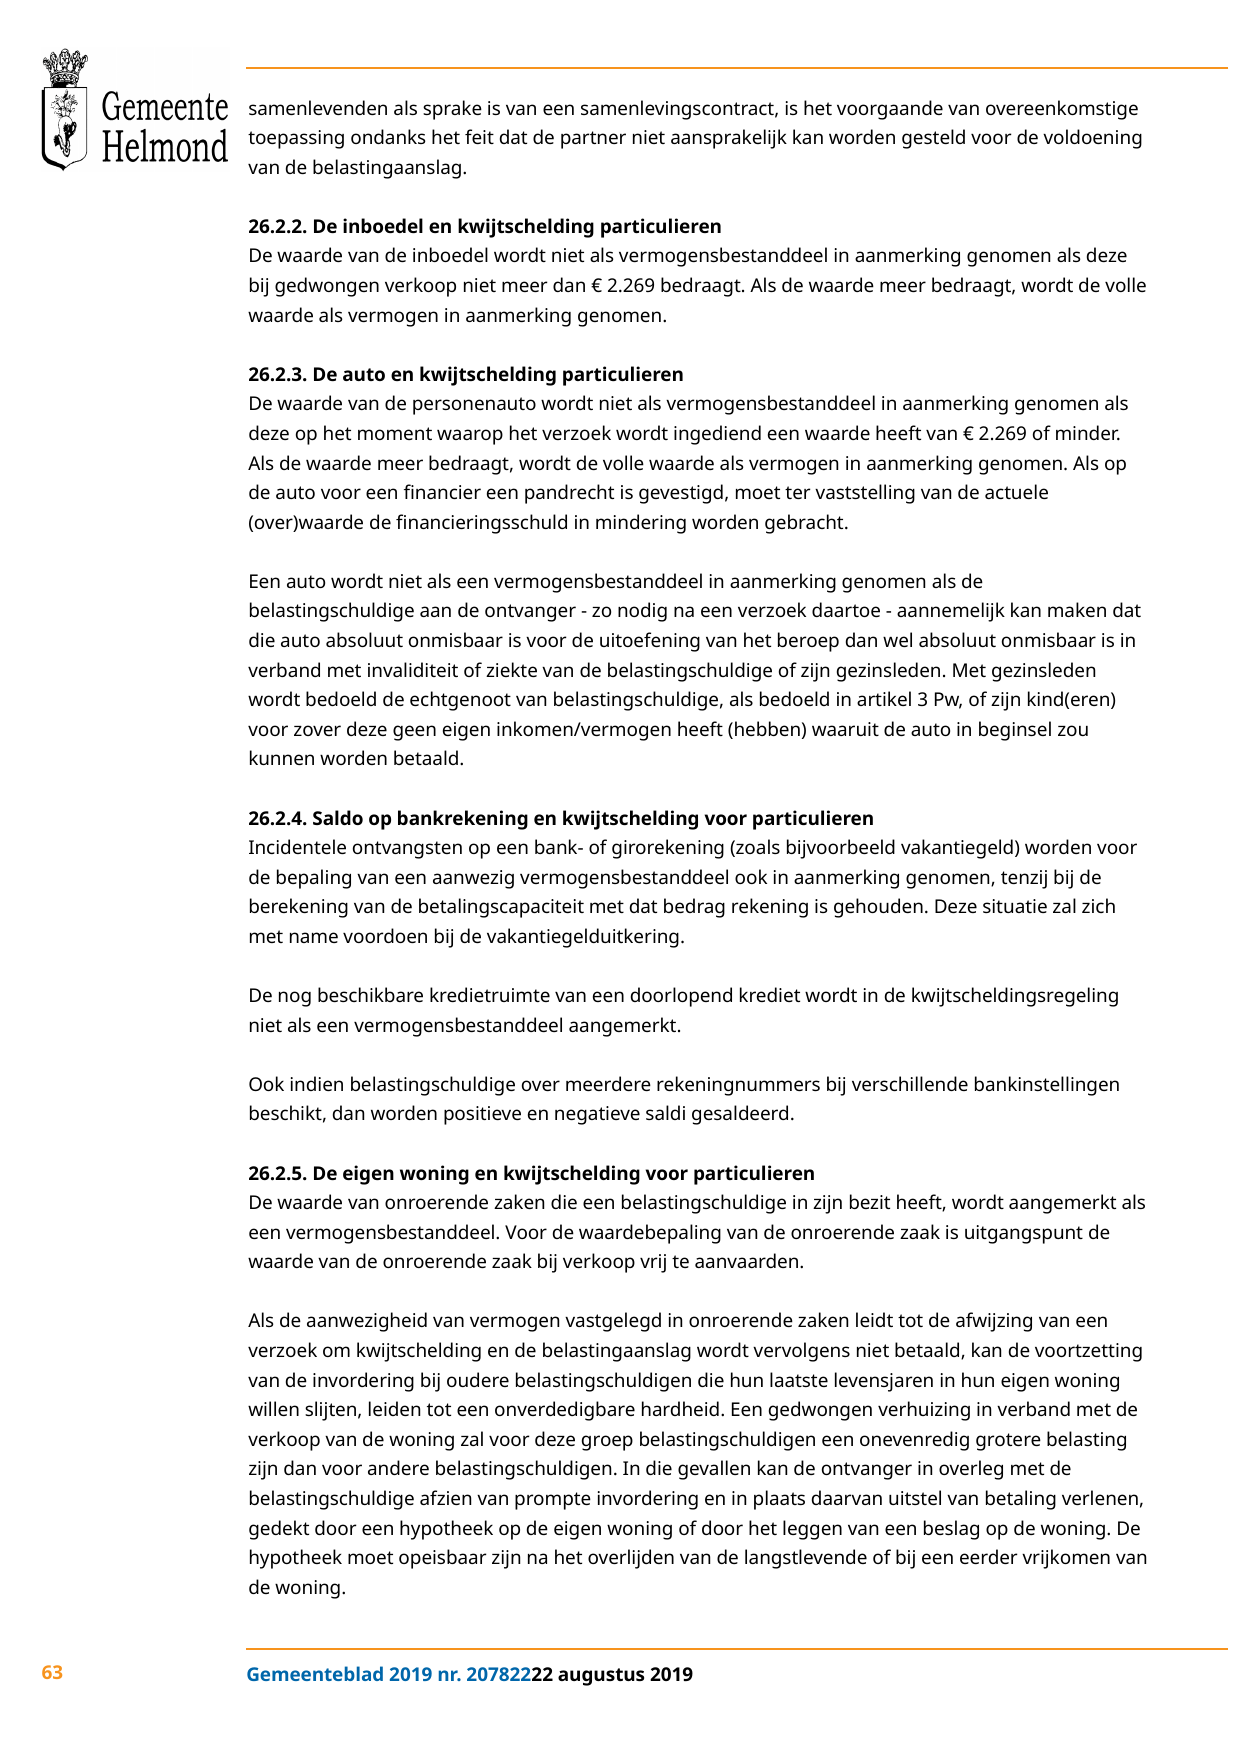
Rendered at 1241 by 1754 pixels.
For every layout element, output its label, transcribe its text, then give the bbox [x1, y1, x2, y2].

text De waarde van onroerende zaken die een belastingschuldige in zijn bezit heeft, wordt aangemerkt als een vermogensbestanddeel. Voor de waardebepaling van de onroerende zaak is uitgangspunt de waarde van de onroerende zaak bij verkoop vrij te aanvaarden. [248, 1189, 1152, 1274]
text De waarde van de inboedel wordt niet als vermogensbestanddeel in aanmerking genomen als deze bij gedwongen verkoop niet meer dan € 2.269 bedraagt. Als de waarde meer bedraagt, wordt de volle waarde als vermogen in aanmerking genomen. [248, 243, 1152, 328]
text 26.2.4. Saldo op bankrekening en kwijtschelding voor particulieren [248, 805, 1152, 831]
text 26.2.3. De auto en kwijtschelding particulieren [248, 361, 1152, 387]
text samenlevenden als sprake is van een samenlevingscontract, is het voorgaande van overeenkomstige toepassing ondanks het feit dat de partner niet aansprakelijk kan worden gesteld voor de voldoening van de belastingaanslag. [248, 95, 1152, 180]
text Ook indien belastingschuldige over meerdere rekeningnummers bij verschillende bankinstellingen beschikt, dan worden positieve en negatieve saldi gesaldeerd. [248, 1071, 1152, 1126]
text Een auto wordt niet als een vermogensbestanddeel in aanmerking genomen als de belastingschuldige aan de ontvanger - zo nodig na een verzoek daartoe - aannemelijk kan maken dat die auto absoluut onmisbaar is voor de uitoefening van het beroep dan wel absoluut onmisbaar is in verband met invaliditeit of ziekte van de belastingschuldige of zijn gezinsleden. Met gezinsleden wordt bedoeld de echtgenoot van belastingschuldige, als bedoeld in artikel 3 Pw, of zijn kind(eren) voor zover deze geen eigen inkomen/vermogen heeft (hebben) waaruit de auto in beginsel zou kunnen worden betaald. [248, 568, 1152, 771]
text 26.2.5. De eigen woning en kwijtschelding voor particulieren [248, 1160, 1152, 1186]
picture [41, 47, 231, 172]
text Incidentele ontvangsten op een bank- of girorekening (zoals bijvoorbeeld vakantiegeld) worden voor de bepaling van een aanwezig vermogensbestanddeel ook in aanmerking genomen, tenzij bij de berekening van de betalingscapaciteit met dat bedrag rekening is gehouden. Deze situatie zal zich met name voordoen bij de vakantiegelduitkering. [248, 834, 1152, 949]
text Als de aanwezigheid van vermogen vastgelegd in onroerende zaken leidt tot de afwijzing van een verzoek om kwijtschelding en de belastingaanslag wordt vervolgens niet betaald, kan de voortzetting van de invordering bij oudere belastingschuldigen die hun laatste levensjaren in hun eigen woning willen slijten, leiden tot een onverdedigbare hardheid. Een gedwongen verhuizing in verband met de verkoop van de woning zal voor deze groep belastingschuldigen een onevenredig grotere belasting zijn dan voor andere belastingschuldigen. In die gevallen kan de ontvanger in overleg met de belastingschuldige afzien van prompte invordering en in plaats daarvan uitstel van betaling verlenen, gedekt door een hypotheek op de eigen woning of door het leggen van een beslag op de woning. De hypotheek moet opeisbaar zijn na het overlijden van de langstlevende of bij een eerder vrijkomen van de woning. [248, 1308, 1152, 1600]
text De nog beschikbare kredietruimte van een doorlopend krediet wordt in de kwijtscheldingsregeling niet als een vermogensbestanddeel aangemerkt. [248, 982, 1152, 1038]
text De waarde van de personenauto wordt niet als vermogensbestanddeel in aanmerking genomen als deze op het moment waarop het verzoek wordt ingediend een waarde heeft van € 2.269 of minder. Als de waarde meer bedraagt, wordt de volle waarde als vermogen in aanmerking genomen. Als op de auto voor een financier een pandrecht is gevestigd, moet ter vaststelling van de actuele (over)waarde de financieringsschuld in mindering worden gebracht. [248, 391, 1152, 535]
text 26.2.2. De inboedel en kwijtschelding particulieren [248, 213, 1152, 239]
